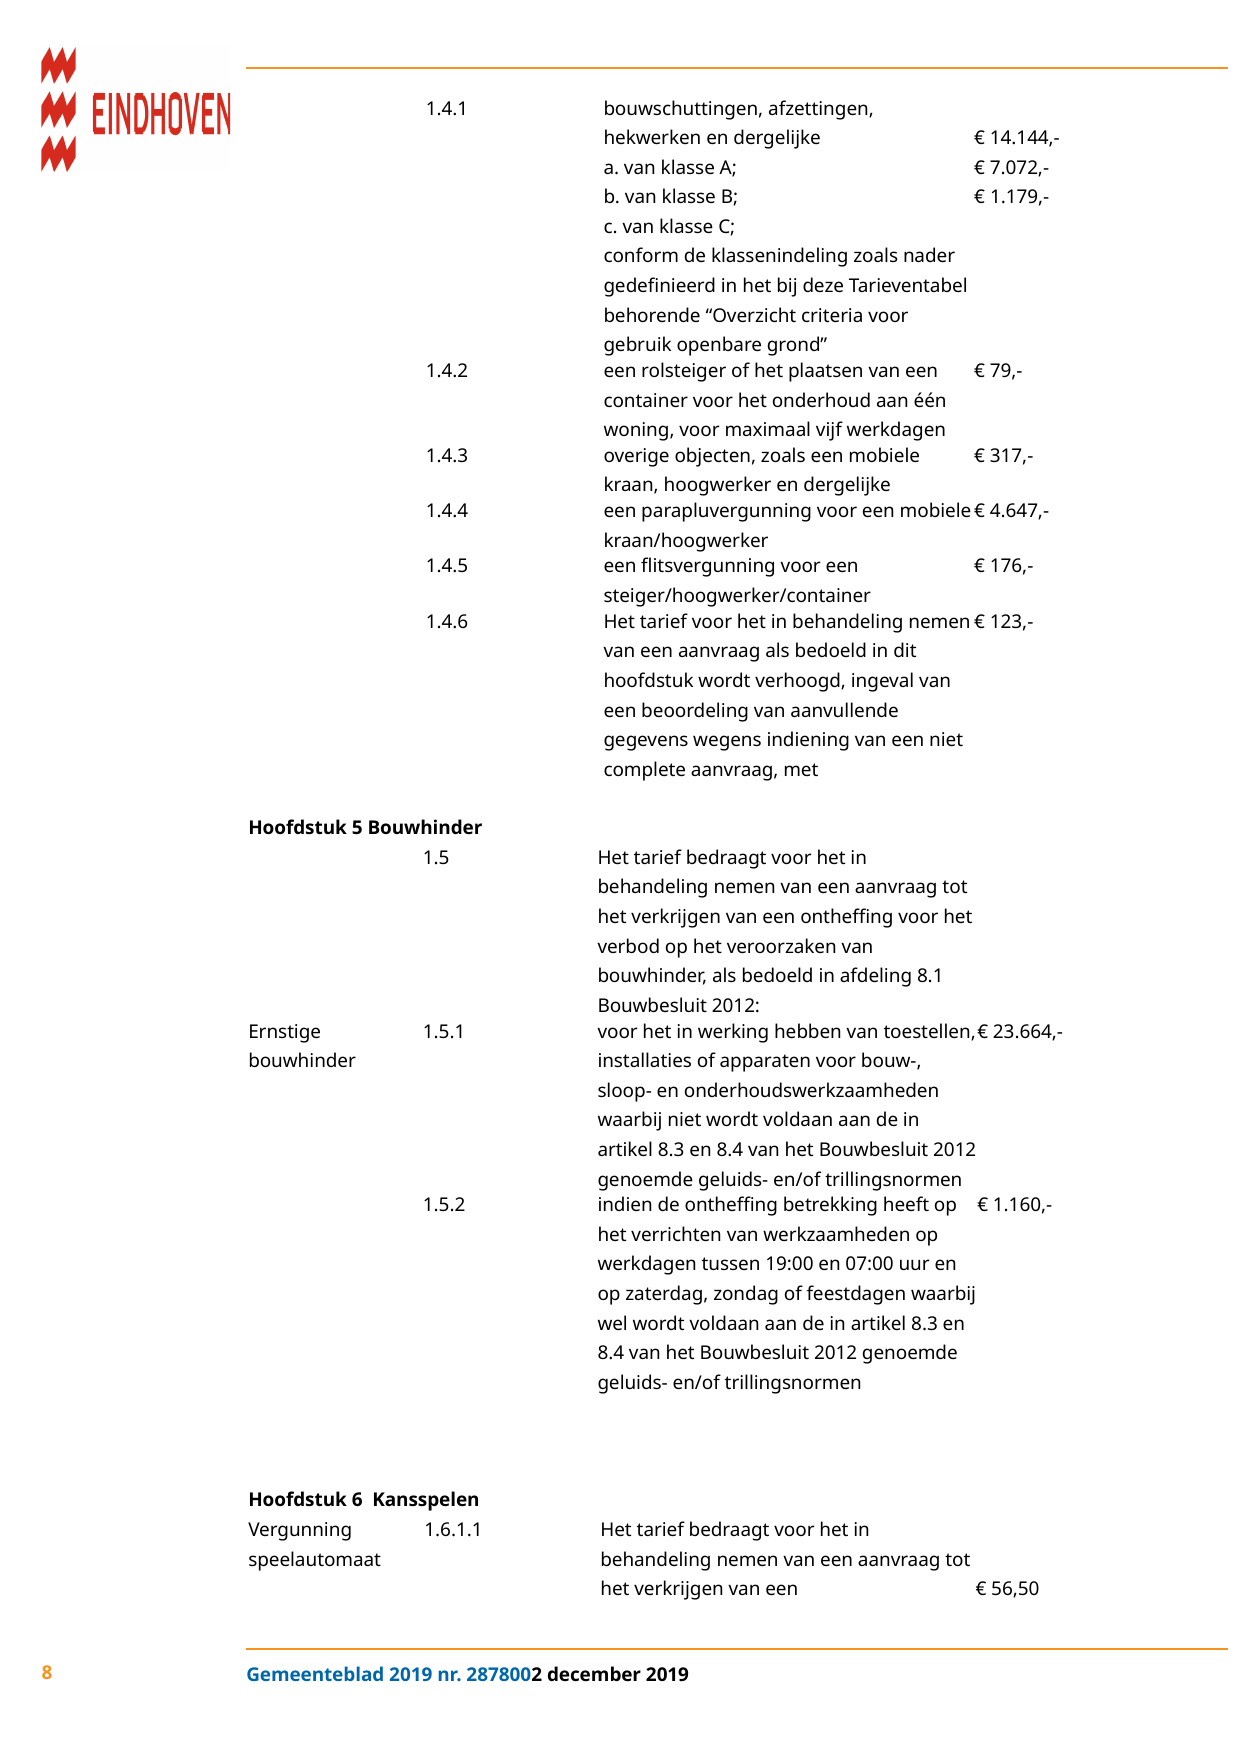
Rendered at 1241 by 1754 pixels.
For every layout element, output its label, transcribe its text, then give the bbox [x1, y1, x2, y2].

table_cell 1.5.2 [423, 1191, 597, 1395]
table_cell een flitsvergunning voor een steiger/hoogwerker/container [603, 553, 974, 608]
table_cell 1.4.1 [426, 95, 603, 357]
table_cell een parapluvergunning voor een mobiele kraan/hoogwerker [603, 498, 974, 553]
table_header € 56,50 [975, 1516, 1152, 1601]
table_header 1.6.1.1 [424, 1516, 600, 1601]
table_header Het tarief bedraagt voor het in behandeling nemen van een aanvraag tot het verkrijgen van een [600, 1516, 975, 1601]
table_cell [248, 1191, 423, 1395]
table_cell overige objecten, zoals een mobiele kraan, hoogwerker en dergelijke [603, 442, 974, 497]
table_cell [248, 357, 426, 442]
table_cell € 123,- [974, 608, 1152, 782]
table_header [248, 844, 423, 1018]
table_cell 1.4.4 [426, 498, 603, 553]
table_cell € 1.160,- [977, 1191, 1152, 1395]
table_cell [248, 95, 426, 357]
table_cell 1.4.2 [426, 357, 603, 442]
table_header Vergunning speelautomaat [248, 1516, 424, 1601]
table_cell € 79,- [974, 357, 1152, 442]
table_cell bouwschuttingen, afzettingen, hekwerken en dergelijke a. van klasse A; b. van klasse B; c. van klasse C; conform de klassenindeling zoals nader gedefinieerd in het bij deze Tarieventabel behorende “Overzicht criteria voor gebruik openbare grond” [603, 95, 974, 357]
table_cell € 176,- [974, 553, 1152, 608]
text Hoofdstuk 6 Kansspelen [248, 1487, 1152, 1512]
text Hoofdstuk 5 Bouwhinder [248, 814, 1152, 840]
table_header Het tarief bedraagt voor het in behandeling nemen van een aanvraag tot het verkrijgen van een ontheffing voor het verbod op het veroorzaken van bouwhinder, als bedoeld in afdeling 8.1 Bouwbesluit 2012: [597, 844, 977, 1018]
table_cell [248, 553, 426, 608]
table_cell Ernstige bouwhinder [248, 1018, 423, 1191]
table_cell 1.4.3 [426, 442, 603, 497]
table_cell € 14.144,- € 7.072,- € 1.179,- [974, 95, 1152, 357]
table_cell een rolsteiger of het plaatsen van een container voor het onderhoud aan één woning, voor maximaal vijf werkdagen [603, 357, 974, 442]
table_cell [248, 608, 426, 782]
table_cell Het tarief voor het in behandeling nemen van een aanvraag als bedoeld in dit hoofdstuk wordt verhoogd, ingeval van een beoordeling van aanvullende gegevens wegens indiening van een niet complete aanvraag, met [603, 608, 974, 782]
table_cell indien de ontheffing betrekking heeft op het verrichten van werkzaamheden op werkdagen tussen 19:00 en 07:00 uur en op zaterdag, zondag of feestdagen waarbij wel wordt voldaan aan de in artikel 8.3 en 8.4 van het Bouwbesluit 2012 genoemde geluids- en/of trillingsnormen [597, 1191, 977, 1395]
table_cell € 23.664,- [977, 1018, 1152, 1191]
table_cell voor het in werking hebben van toestellen, installaties of apparaten voor bouw-, sloop- en onderhoudswerkzaamheden waarbij niet wordt voldaan aan de in artikel 8.3 en 8.4 van het Bouwbesluit 2012 genoemde geluids- en/of trillingsnormen [597, 1018, 977, 1191]
table_cell 1.5.1 [423, 1018, 597, 1191]
table_cell [248, 498, 426, 553]
table_cell [248, 442, 426, 497]
table_cell € 4.647,- [974, 498, 1152, 553]
table_cell 1.4.6 [426, 608, 603, 782]
table_header 1.5 [423, 844, 597, 1018]
table_cell € 317,- [974, 442, 1152, 497]
table_cell 1.4.5 [426, 553, 603, 608]
picture [41, 47, 231, 172]
table_header [977, 844, 1152, 1018]
